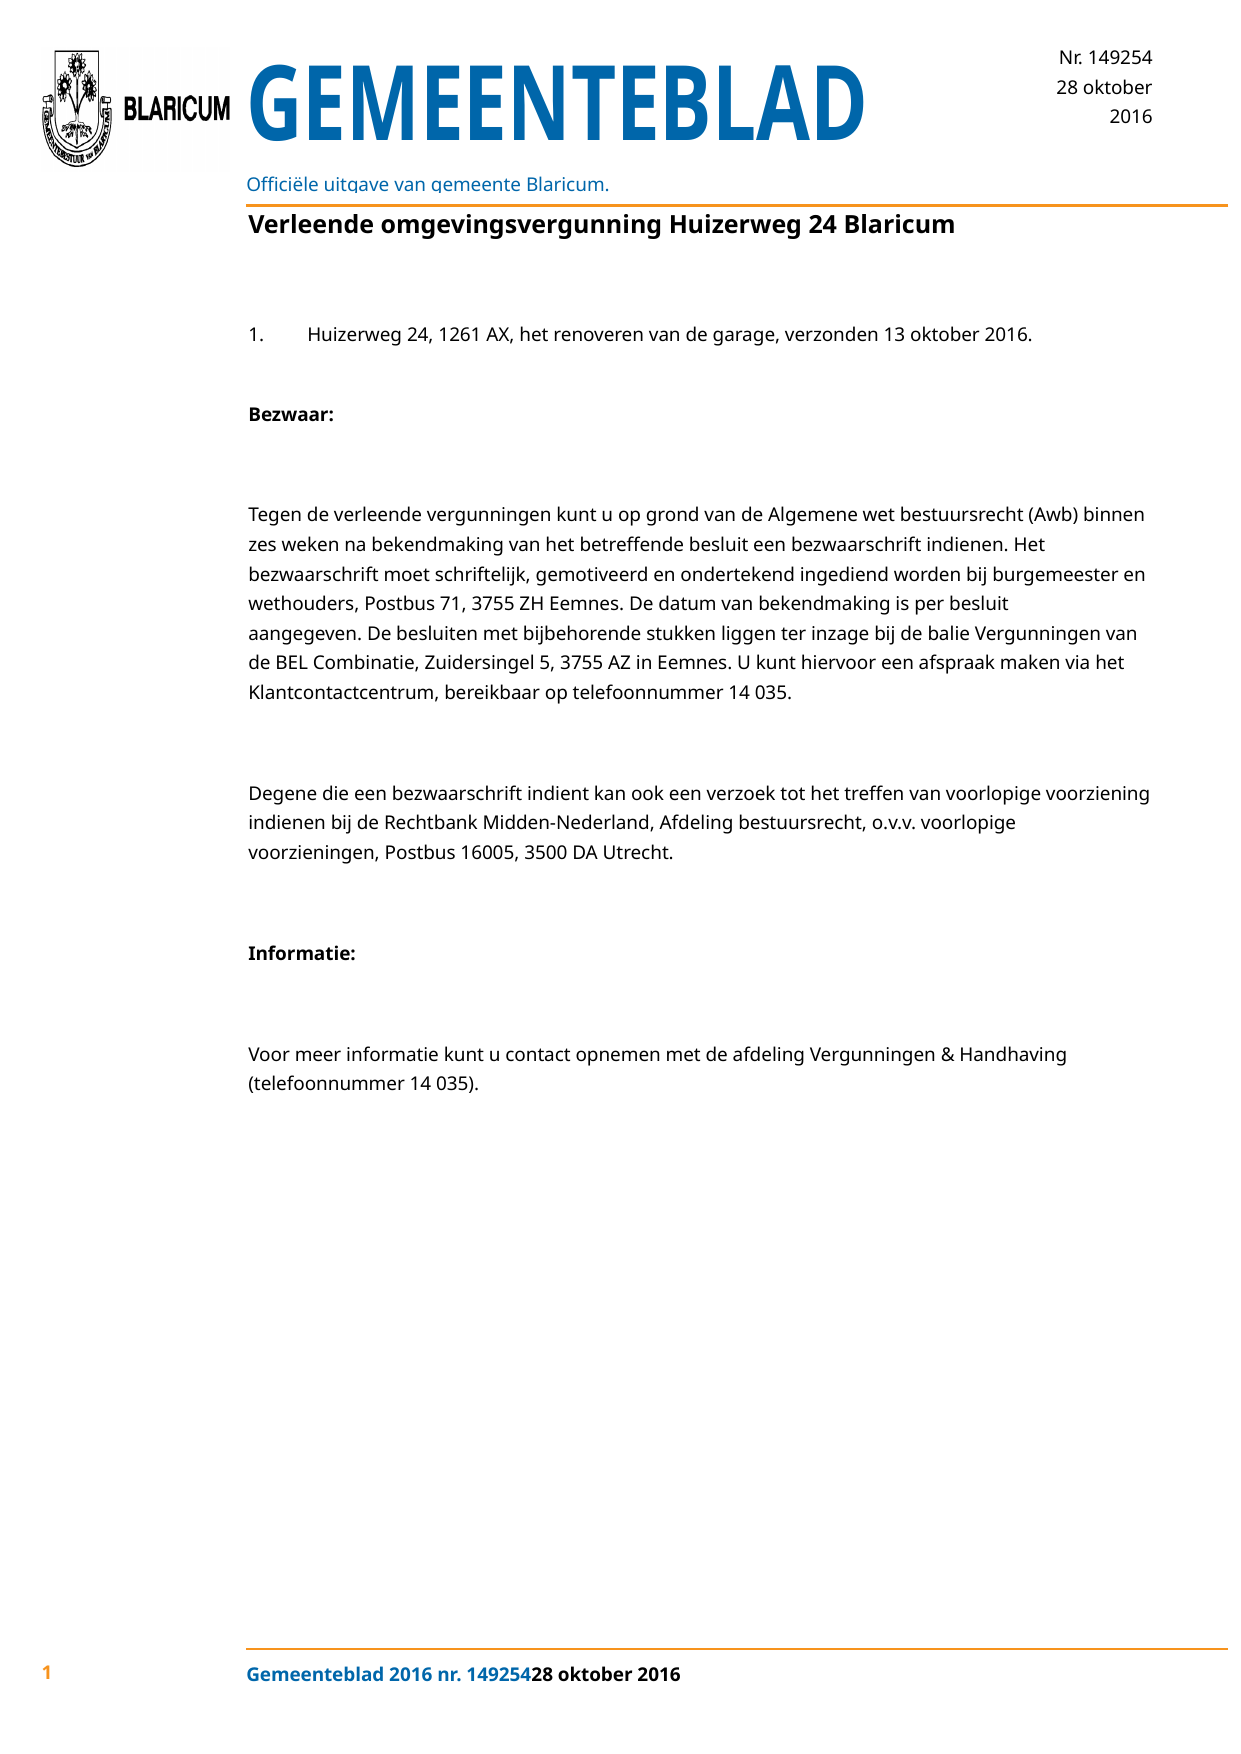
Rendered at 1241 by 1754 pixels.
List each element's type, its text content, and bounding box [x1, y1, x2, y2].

text Informatie: [248, 940, 1152, 966]
list Huizerweg 24, 1261 AX, het renoveren van de garage, verzonden 13 oktober 2016. [248, 321, 1152, 346]
text Tegen de verleende vergunningen kunt u op grond van de Algemene wet bestuursrecht (Awb) binnen zes weken na bekendmaking van het betreffende besluit een bezwaarschrift indienen. Het bezwaarschrift moet schriftelijk, gemotiveerd en ondertekend ingediend worden bij burgemeester en wethouders, Postbus 71, 3755 ZH Eemnes. De datum van bekendmaking is per besluit aangegeven. De besluiten met bijbehorende stukken liggen ter inzage bij de balie Vergunningen van de BEL Combinatie, Zuidersingel 5, 3755 AZ in Eemnes. U kunt hiervoor een afspraak maken via het Klantcontactcentrum, bereikbaar op telefoonnummer 14 035. [248, 502, 1152, 705]
text Bezwaar: [248, 401, 1152, 426]
text Degene die een bezwaarschrift indient kan ook een verzoek tot het treffen van voorlopige voorziening indienen bij de Rechtbank Midden-Nederland, Afdeling bestuursrecht, o.v.v. voorlopige voorzieningen, Postbus 16005, 3500 DA Utrecht. [248, 780, 1152, 865]
text Voor meer informatie kunt u contact opnemen met de afdeling Vergunningen & Handhaving (telefoonnummer 14 035). [248, 1041, 1152, 1096]
picture [41, 47, 231, 172]
text Verleende omgevingsvergunning Huizerweg 24 Blaricum [248, 207, 1152, 241]
